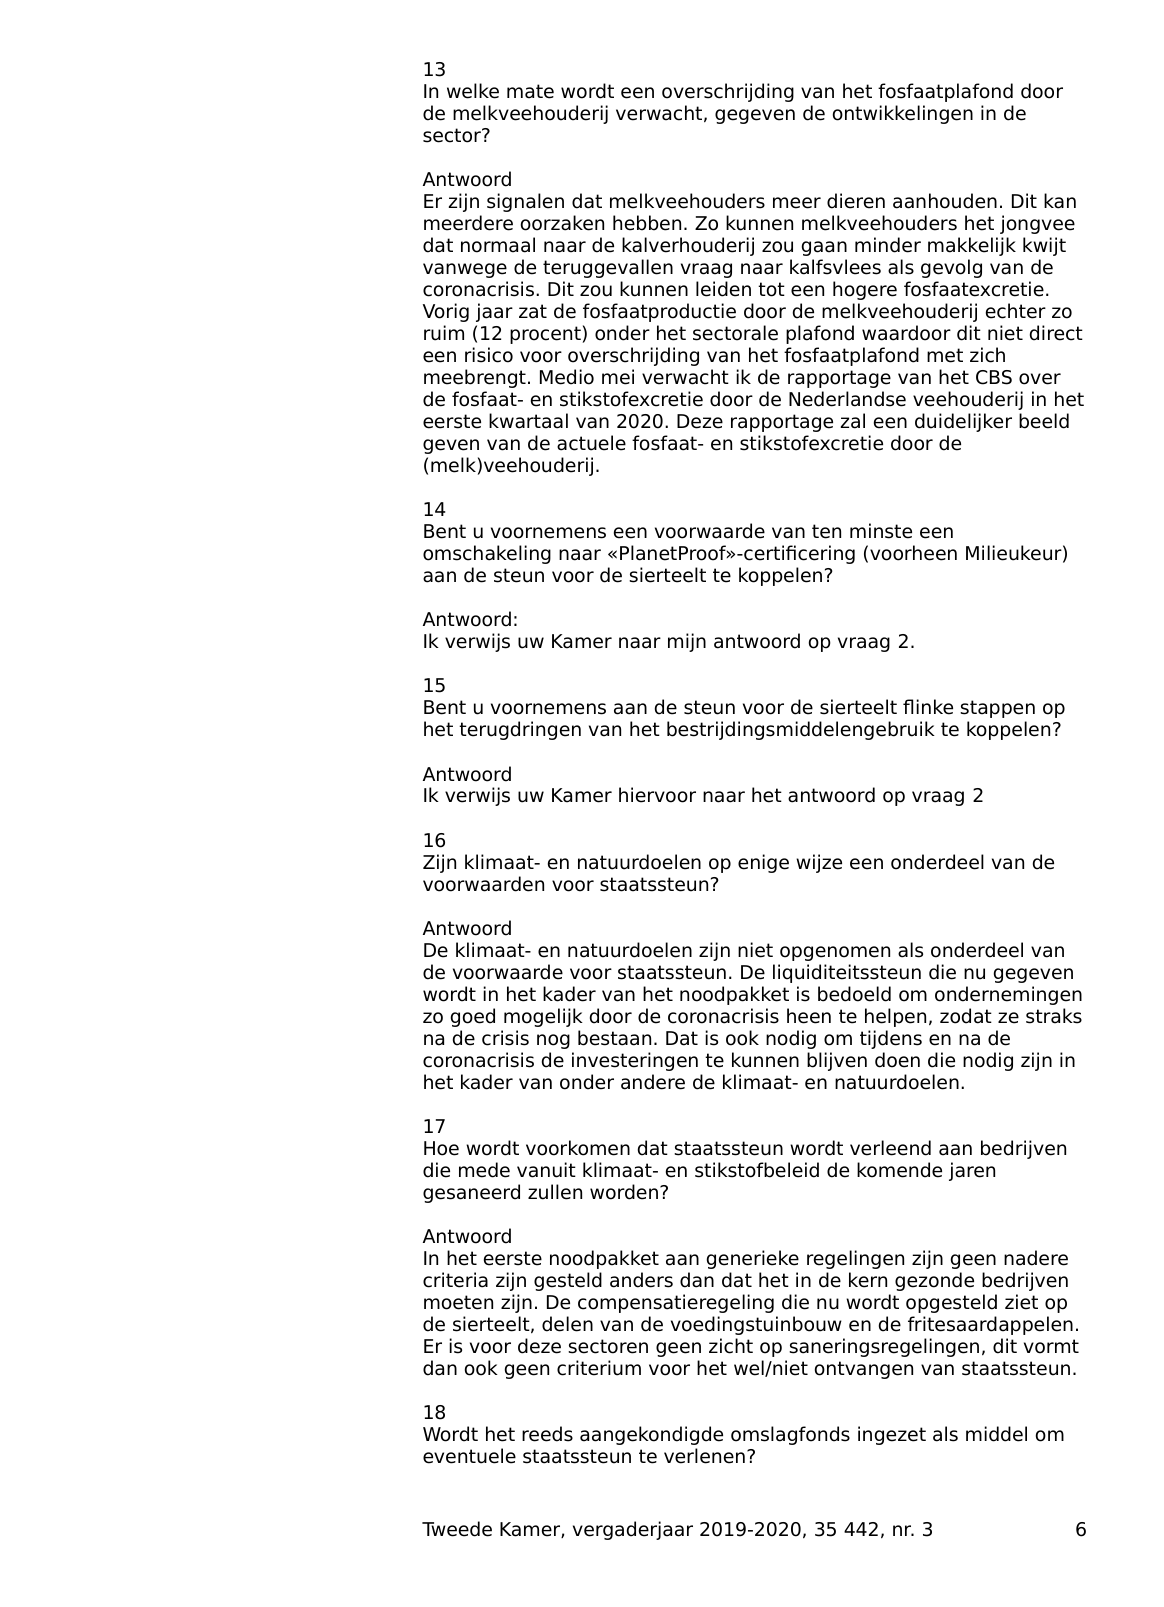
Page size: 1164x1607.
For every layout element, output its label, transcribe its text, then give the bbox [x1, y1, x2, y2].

text Antwoord [422, 169, 1087, 191]
text Bent u voornemens aan de steun voor de sierteelt flinke stappen op het terugdringen van het bestrijdingsmiddelengebruik te koppelen? [422, 697, 1087, 741]
text 18 [422, 1402, 1087, 1424]
text Hoe wordt voorkomen dat staatssteun wordt verleend aan bedrijven die mede vanuit klimaat- en stikstofbeleid de komende jaren gesaneerd zullen worden? [422, 1138, 1087, 1204]
text 17 [422, 1116, 1087, 1138]
text Antwoord [422, 763, 1087, 785]
text 14 [422, 499, 1087, 521]
text 13 [422, 59, 1087, 81]
text Antwoord: [422, 609, 1087, 631]
text 15 [422, 675, 1087, 697]
text De klimaat- en natuurdoelen zijn niet opgenomen als onderdeel van de voorwaarde voor staatssteun. De liquiditeitssteun die nu gegeven wordt in het kader van het noodpakket is bedoeld om ondernemingen zo goed mogelijk door de coronacrisis heen te helpen, zodat ze straks na de crisis nog bestaan. Dat is ook nodig om tijdens en na de coronacrisis de investeringen te kunnen blijven doen die nodig zijn in het kader van onder andere de klimaat- en natuurdoelen. [422, 940, 1087, 1093]
text 16 [422, 829, 1087, 852]
text In het eerste noodpakket aan generieke regelingen zijn geen nadere criteria zijn gesteld anders dan dat het in de kern gezonde bedrijven moeten zijn. De compensatieregeling die nu wordt opgesteld ziet op de sierteelt, delen van de voedingstuinbouw en de fritesaardappelen. Er is voor deze sectoren geen zicht op saneringsregelingen, dit vormt dan ook geen criterium voor het wel/niet ontvangen van staatssteun. [422, 1248, 1087, 1380]
text Er zijn signalen dat melkveehouders meer dieren aanhouden. Dit kan meerdere oorzaken hebben. Zo kunnen melkveehouders het jongvee dat normaal naar de kalverhouderij zou gaan minder makkelijk kwijt vanwege de teruggevallen vraag naar kalfsvlees als gevolg van de coronacrisis. Dit zou kunnen leiden tot een hogere fosfaatexcretie. Vorig jaar zat de fosfaatproductie door de melkveehouderij echter zo ruim (12 procent) onder het sectorale plafond waardoor dit niet direct een risico voor overschrijding van het fosfaatplafond met zich meebrengt. Medio mei verwacht ik de rapportage van het CBS over de fosfaat- en stikstofexcretie door de Nederlandse veehouderij in het eerste kwartaal van 2020. Deze rapportage zal een duidelijker beeld geven van de actuele fosfaat- en stikstofexcretie door de (melk)veehouderij. [422, 191, 1087, 477]
text Ik verwijs uw Kamer naar mijn antwoord op vraag 2. [422, 631, 1087, 653]
text Zijn klimaat- en natuurdoelen op enige wijze een onderdeel van de voorwaarden voor staatssteun? [422, 852, 1087, 896]
text Wordt het reeds aangekondigde omslagfonds ingezet als middel om eventuele staatssteun te verlenen? [422, 1424, 1087, 1468]
text Bent u voornemens een voorwaarde van ten minste een omschakeling naar «PlanetProof»-certificering (voorheen Milieukeur) aan de steun voor de sierteelt te koppelen? [422, 521, 1087, 587]
text In welke mate wordt een overschrijding van het fosfaatplafond door de melkveehouderij verwacht, gegeven de ontwikkelingen in de sector? [422, 81, 1087, 147]
text Antwoord [422, 1226, 1087, 1248]
text Ik verwijs uw Kamer hiervoor naar het antwoord op vraag 2 [422, 785, 1087, 807]
text Antwoord [422, 918, 1087, 940]
